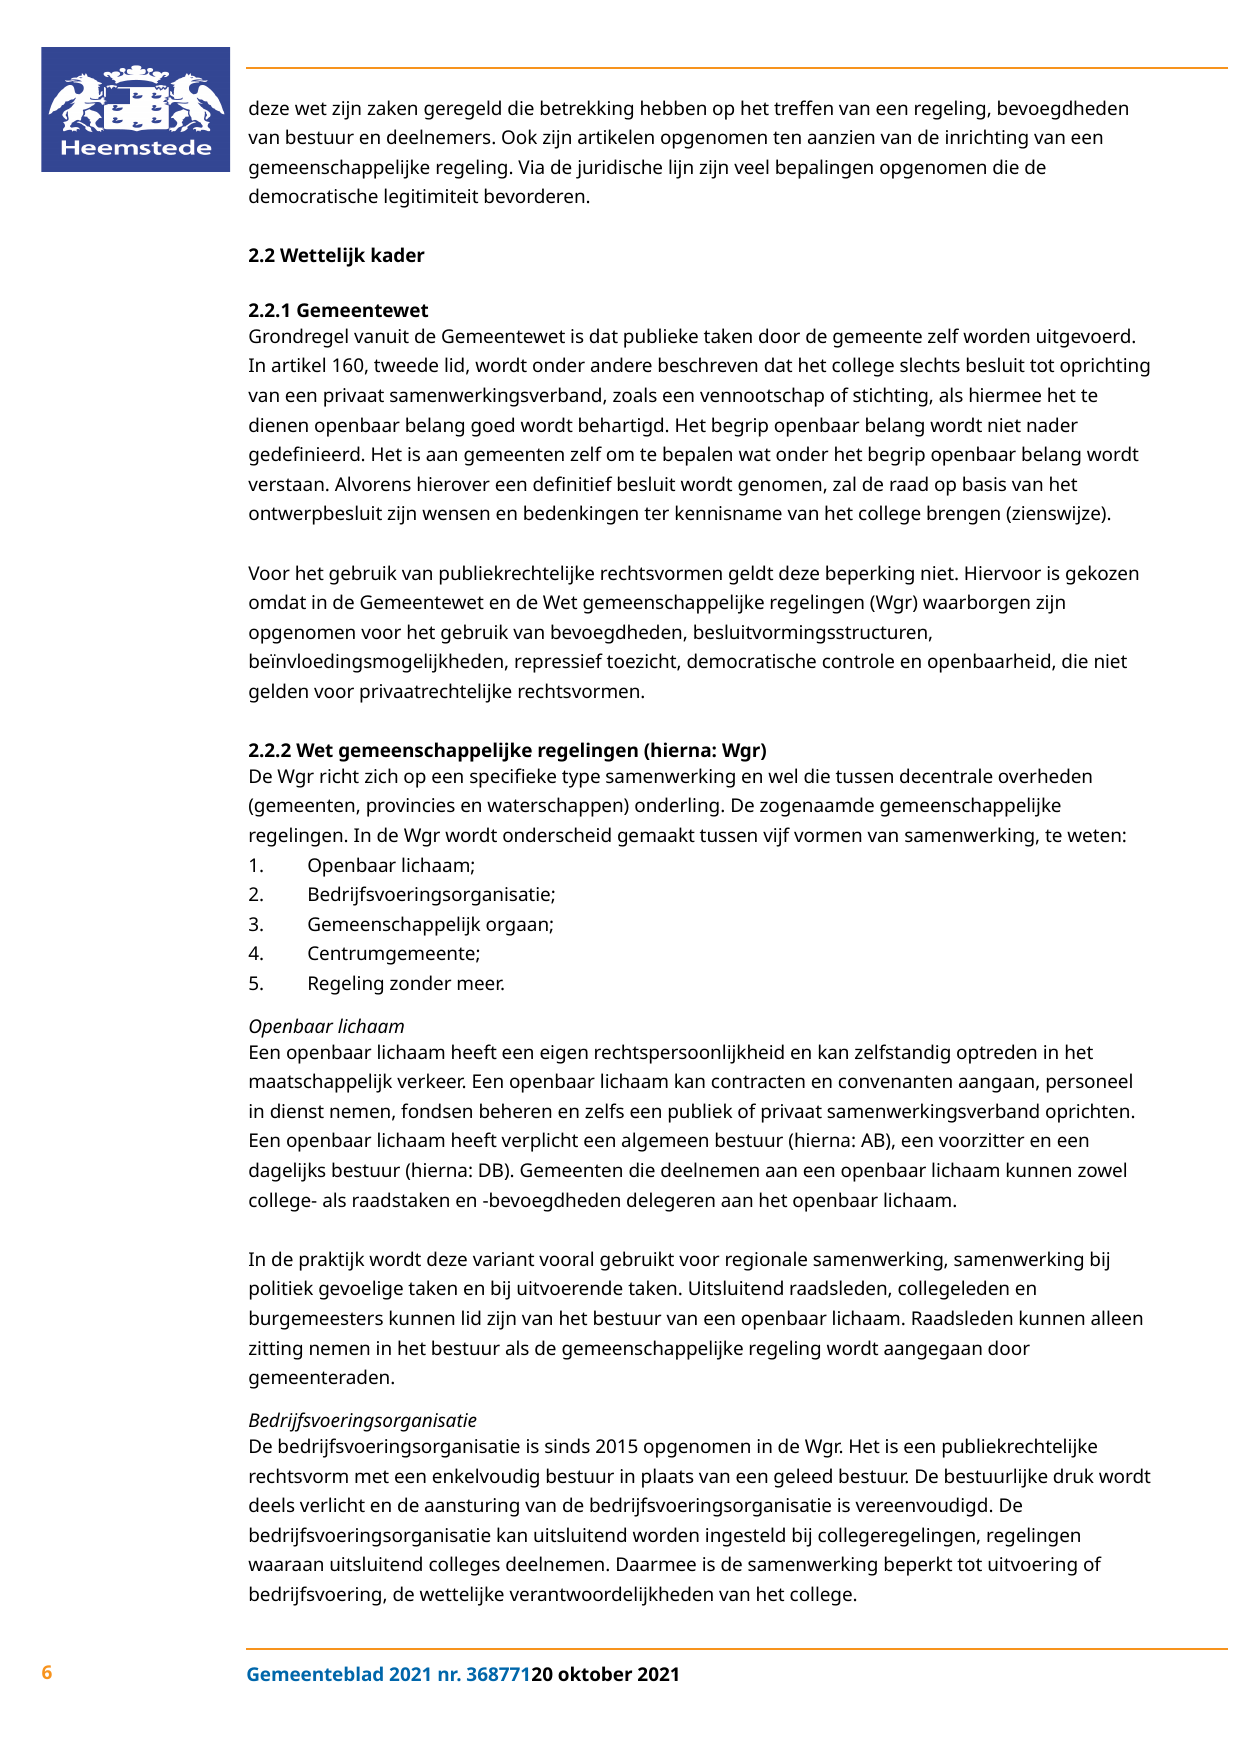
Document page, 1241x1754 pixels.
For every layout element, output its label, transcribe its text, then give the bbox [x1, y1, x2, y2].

text Grondregel vanuit de Gemeentewet is dat publieke taken door de gemeente zelf worden uitgevoerd. In artikel 160, tweede lid, wordt onder andere beschreven dat het college slechts besluit tot oprichting van een privaat samenwerkingsverband, zoals een vennootschap of stichting, als hiermee het te dienen openbaar belang goed wordt behartigd. Het begrip openbaar belang wordt niet nader gedefinieerd. Het is aan gemeenten zelf om te bepalen wat onder het begrip openbaar belang wordt verstaan. Alvorens hierover een definitief besluit wordt genomen, zal de raad op basis van het ontwerpbesluit zijn wensen en bedenkingen ter kennisname van het college brengen (zienswijze). [248, 323, 1152, 526]
list Gemeenschappelijk orgaan; [248, 911, 1152, 937]
text De Wgr richt zich op een specifieke type samenwerking en wel die tussen decentrale overheden (gemeenten, provincies en waterschappen) onderling. De zogenaamde gemeenschappelijke regelingen. In de Wgr wordt onderscheid gemaakt tussen vijf vormen van samenwerking, te weten: [248, 763, 1152, 848]
text In de praktijk wordt deze variant vooral gebruikt voor regionale samenwerking, samenwerking bij politiek gevoelige taken en bij uitvoerende taken. Uitsluitend raadsleden, collegeleden en burgemeesters kunnen lid zijn van het bestuur van een openbaar lichaam. Raadsleden kunnen alleen zitting nemen in het bestuur als de gemeenschappelijke regeling wordt aangegaan door gemeenteraden. [248, 1246, 1152, 1390]
text 2.2.1 Gemeentewet [248, 297, 1152, 323]
text Een openbaar lichaam heeft een eigen rechtspersoonlijkheid en kan zelfstandig optreden in het maatschappelijk verkeer. Een openbaar lichaam kan contracten en convenanten aangaan, personeel in dienst nemen, fondsen beheren en zelfs een publiek of privaat samenwerkingsverband oprichten. Een openbaar lichaam heeft verplicht een algemeen bestuur (hierna: AB), een voorzitter en een dagelijks bestuur (hierna: DB). Gemeenten die deelnemen aan een openbaar lichaam kunnen zowel college- als raadstaken en -bevoegdheden delegeren aan het openbaar lichaam. [248, 1039, 1152, 1213]
table_cell deze wet zijn zaken geregeld die betrekking hebben op het treffen van een regeling, bevoegdheden van bestuur en deelnemers. Ook zijn artikelen opgenomen ten aanzien van de inrichting van een gemeenschappelijke regeling. Via de juridische lijn zijn veel bepalingen opgenomen die de democratische legitimiteit bevorderen. [248, 95, 1152, 209]
text Bedrijfsvoeringsorganisatie [248, 1407, 1152, 1433]
picture [41, 47, 231, 172]
text 2.2 Wettelijk kader [248, 242, 1152, 268]
text Voor het gebruik van publiekrechtelijke rechtsvormen geldt deze beperking niet. Hiervoor is gekozen omdat in de Gemeentewet en de Wet gemeenschappelijke regelingen (Wgr) waarborgen zijn opgenomen voor het gebruik van bevoegdheden, besluitvormingsstructuren, beïnvloedingsmogelijkheden, repressief toezicht, democratische controle en openbaarheid, die niet gelden voor privaatrechtelijke rechtsvormen. [248, 560, 1152, 704]
list Bedrijfsvoeringsorganisatie; [248, 881, 1152, 907]
text De bedrijfsvoeringsorganisatie is sinds 2015 opgenomen in de Wgr. Het is een publiekrechtelijke rechtsvorm met een enkelvoudig bestuur in plaats van een geleed bestuur. De bestuurlijke druk wordt deels verlicht en de aansturing van de bedrijfsvoeringsorganisatie is vereenvoudigd. De bedrijfsvoeringsorganisatie kan uitsluitend worden ingesteld bij collegeregelingen, regelingen waaraan uitsluitend colleges deelnemen. Daarmee is de samenwerking beperkt tot uitvoering of bedrijfsvoering, de wettelijke verantwoordelijkheden van het college. [248, 1433, 1152, 1607]
list Centrumgemeente; [248, 941, 1152, 966]
text Openbaar lichaam [248, 1013, 1152, 1039]
list Regeling zonder meer. [248, 970, 1152, 996]
list Openbaar lichaam; [248, 852, 1152, 877]
text 2.2.2 Wet gemeenschappelijke regelingen (hierna: Wgr) [248, 737, 1152, 763]
